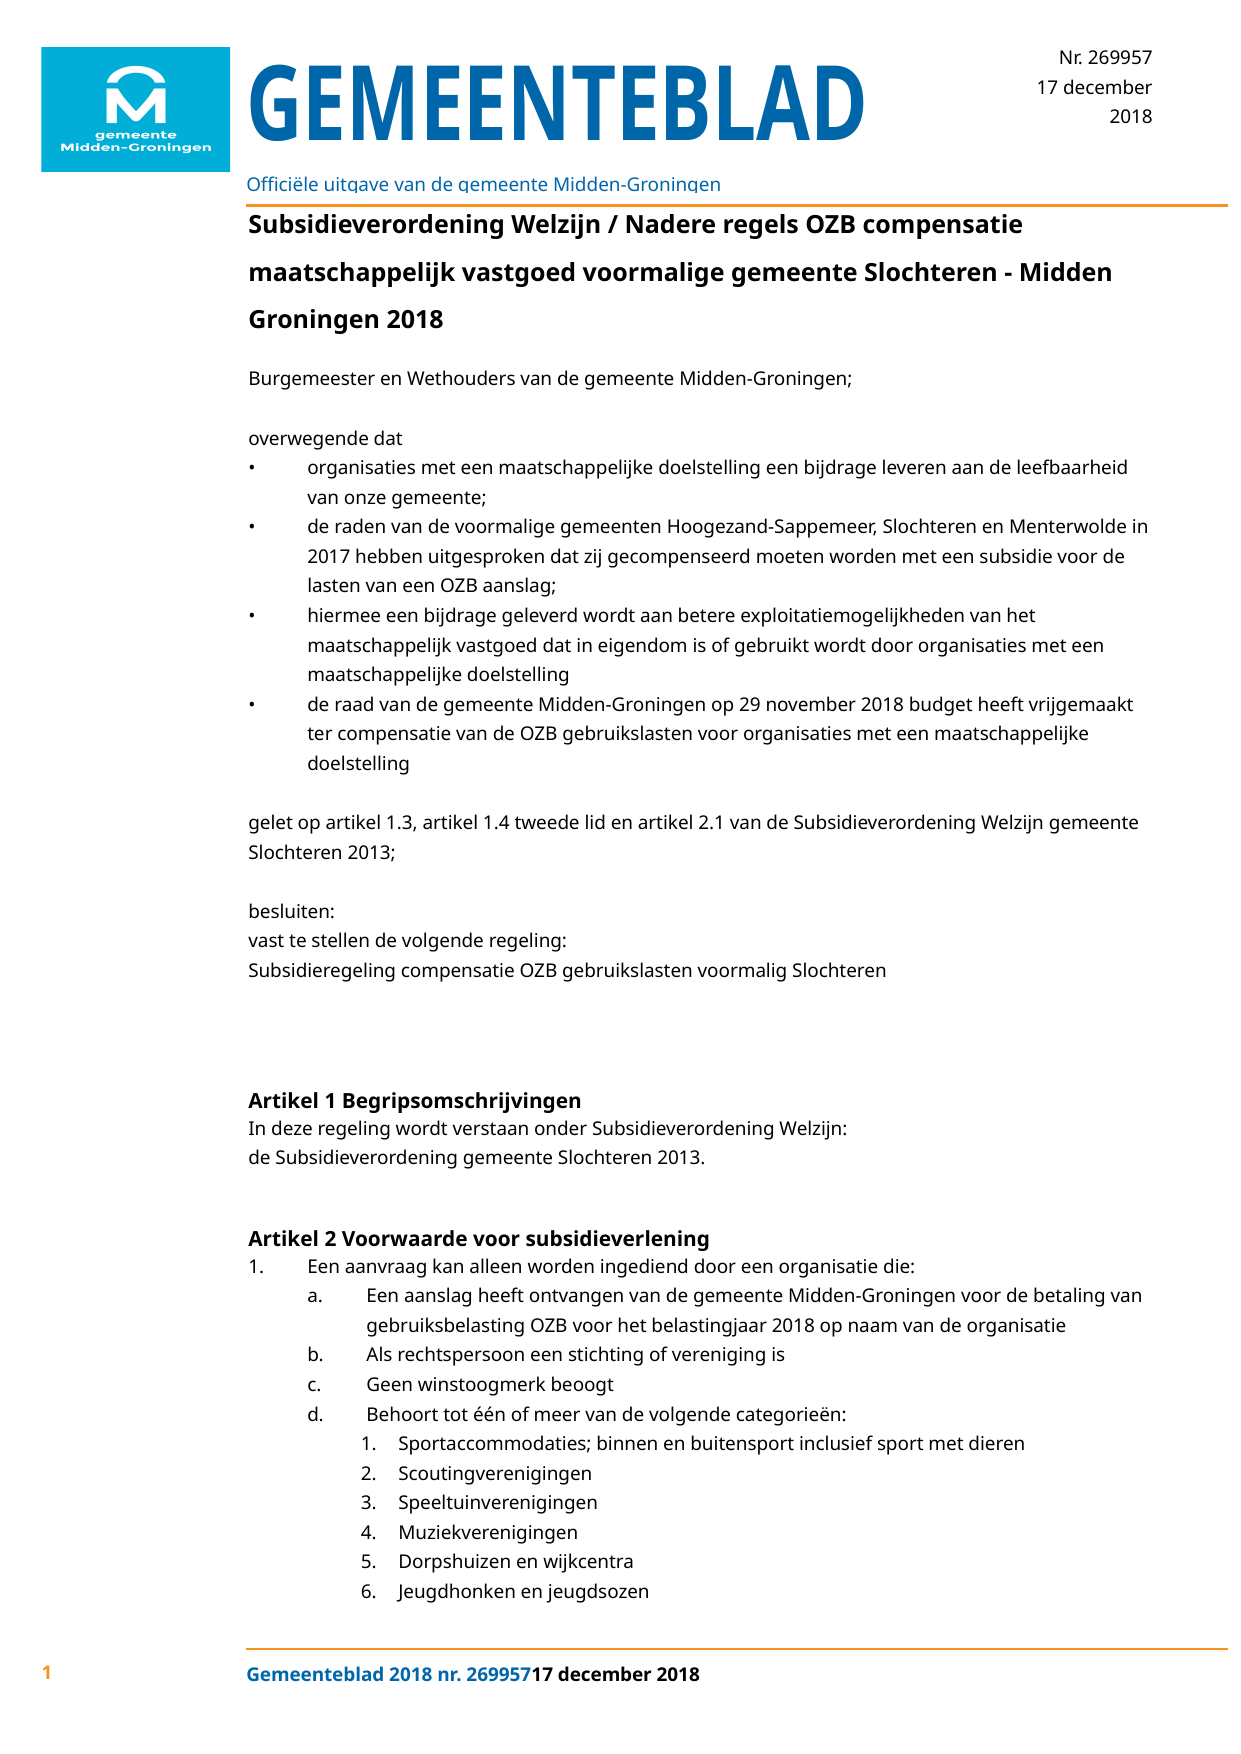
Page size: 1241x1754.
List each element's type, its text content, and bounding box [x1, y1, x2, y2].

list Scoutingverenigingen [361, 1460, 1152, 1486]
text Subsidieregeling compensatie OZB gebruikslasten voormalig Slochteren [248, 957, 1152, 983]
list Speeltuinverenigingen [361, 1489, 1152, 1515]
list Als rechtspersoon een stichting of vereniging is [307, 1342, 1152, 1367]
list Sportaccommodaties; binnen en buitensport inclusief sport met dieren [361, 1430, 1152, 1456]
list de raad van de gemeente Midden-Groningen op 29 november 2018 budget heeft vrijgemaakt ter compensatie van de OZB gebruikslasten voor organisaties met een maatschappelijke doelstelling [248, 691, 1152, 776]
text Artikel 1 Begripsomschrijvingen [248, 1086, 1152, 1115]
list hiermee een bijdrage geleverd wordt aan betere exploitatiemogelijkheden van het maatschappelijk vastgoed dat in eigendom is of gebruikt wordt door organisaties met een maatschappelijke doelstelling [248, 602, 1152, 687]
list organisaties met een maatschappelijke doelstelling een bijdrage leveren aan de leefbaarheid van onze gemeente; [248, 454, 1152, 509]
list Muziekverenigingen [361, 1519, 1152, 1545]
text de Subsidieverordening gemeente Slochteren 2013. [248, 1144, 1152, 1170]
picture [107, 89, 165, 122]
text Burgemeester en Wethouders van de gemeente Midden-Groningen; [248, 366, 1152, 391]
list Behoort tot één of meer van de volgende categorieën: [307, 1401, 1152, 1427]
text Subsidieverordening Welzijn / Nadere regels OZB compensatie maatschappelijk vastgoed voormalige gemeente Slochteren - Midden Groningen 2018 [248, 207, 1152, 336]
text In deze regeling wordt verstaan onder Subsidieverordening Welzijn: [248, 1115, 1152, 1141]
list Geen winstoogmerk beoogt [307, 1371, 1152, 1397]
list Een aanvraag kan alleen worden ingediend door een organisatie die: [248, 1253, 1152, 1279]
text Artikel 2 Voorwaarde voor subsidieverlening [248, 1224, 1152, 1253]
list de raden van de voormalige gemeenten Hoogezand-Sappemeer, Slochteren en Menterwolde in 2017 hebben uitgesproken dat zij gecompenseerd moeten worden met een subsidie voor de lasten van een OZB aanslag; [248, 513, 1152, 598]
text gelet op artikel 1.3, artikel 1.4 tweede lid en artikel 2.1 van de Subsidieverordening Welzijn gemeente Slochteren 2013; [248, 809, 1152, 864]
list Jeugdhonken en jeugdsozen [361, 1578, 1152, 1604]
text besluiten: [248, 898, 1152, 924]
text vast te stellen de volgende regeling: [248, 928, 1152, 953]
list Dorpshuizen en wijkcentra [361, 1549, 1152, 1574]
list Een aanslag heeft ontvangen van de gemeente Midden-Groningen voor de betaling van gebruiksbelasting OZB voor het belastingjaar 2018 op naam van de organisatie [307, 1282, 1152, 1338]
text overwegende dat [248, 425, 1152, 450]
picture [184, 146, 190, 153]
picture [108, 66, 164, 82]
